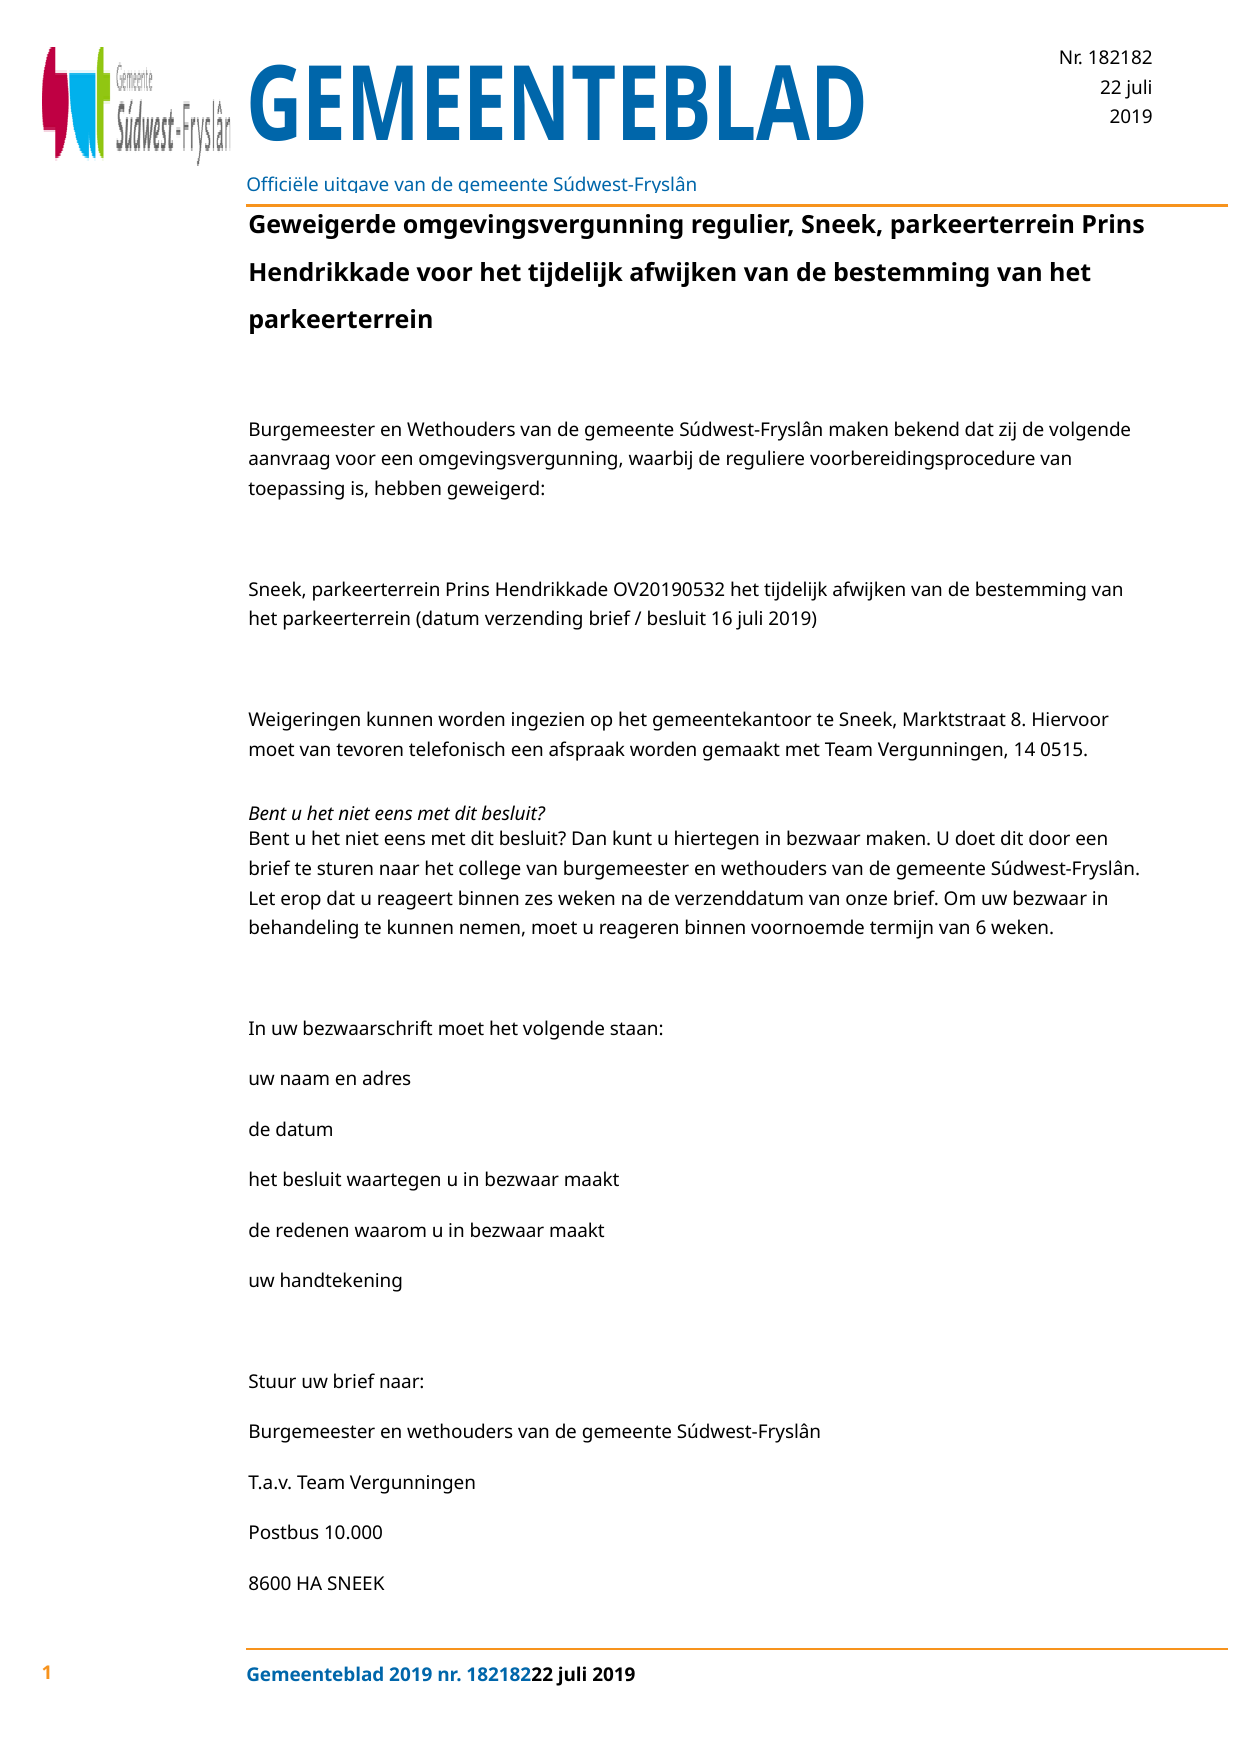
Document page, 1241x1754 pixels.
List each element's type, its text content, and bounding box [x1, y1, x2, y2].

text het besluit waartegen u in bezwaar maakt [248, 1166, 1152, 1192]
text Sneek, parkeerterrein Prins Hendrikkade OV20190532 het tijdelijk afwijken van de bestemming van het parkeerterrein (datum verzending brief / besluit 16 juli 2019) [248, 576, 1152, 631]
text uw handtekening [248, 1267, 1152, 1293]
text T.a.v. Team Vergunningen [248, 1469, 1152, 1495]
text In uw bezwaarschrift moet het volgende staan: [248, 1015, 1152, 1041]
text Geweigerde omgevingsvergunning regulier, Sneek, parkeerterrein Prins Hendrikkade voor het tijdelijk afwijken van de bestemming van het parkeerterrein [248, 207, 1152, 336]
text Stuur uw brief naar: [248, 1368, 1152, 1394]
text Bent u het niet eens met dit besluit? Dan kunt u hiertegen in bezwaar maken. U doet dit door een brief te sturen naar het college van burgemeester en wethouders van de gemeente Súdwest-Fryslân. Let erop dat u reageert binnen zes weken na de verzenddatum van onze brief. Om uw bezwaar in behandeling te kunnen nemen, moet u reageren binnen voornoemde termijn van 6 weken. [248, 826, 1152, 940]
text Postbus 10.000 [248, 1519, 1152, 1545]
picture [41, 47, 231, 172]
text de datum [248, 1116, 1152, 1142]
text uw naam en adres [248, 1066, 1152, 1091]
text Bent u het niet eens met dit besluit? [248, 800, 1152, 826]
text 8600 HA SNEEK [248, 1570, 1152, 1596]
text Burgemeester en wethouders van de gemeente Súdwest-Fryslân [248, 1418, 1152, 1444]
text de redenen waarom u in bezwaar maakt [248, 1217, 1152, 1243]
text Weigeringen kunnen worden ingezien op het gemeentekantoor te Sneek, Marktstraat 8. Hiervoor moet van tevoren telefonisch een afspraak worden gemaakt met Team Vergunningen, 14 0515. [248, 706, 1152, 762]
text Burgemeester en Wethouders van de gemeente Súdwest-Fryslân maken bekend dat zij de volgende aanvraag voor een omgevingsvergunning, waarbij de reguliere voorbereidingsprocedure van toepassing is, hebben geweigerd: [248, 416, 1152, 501]
